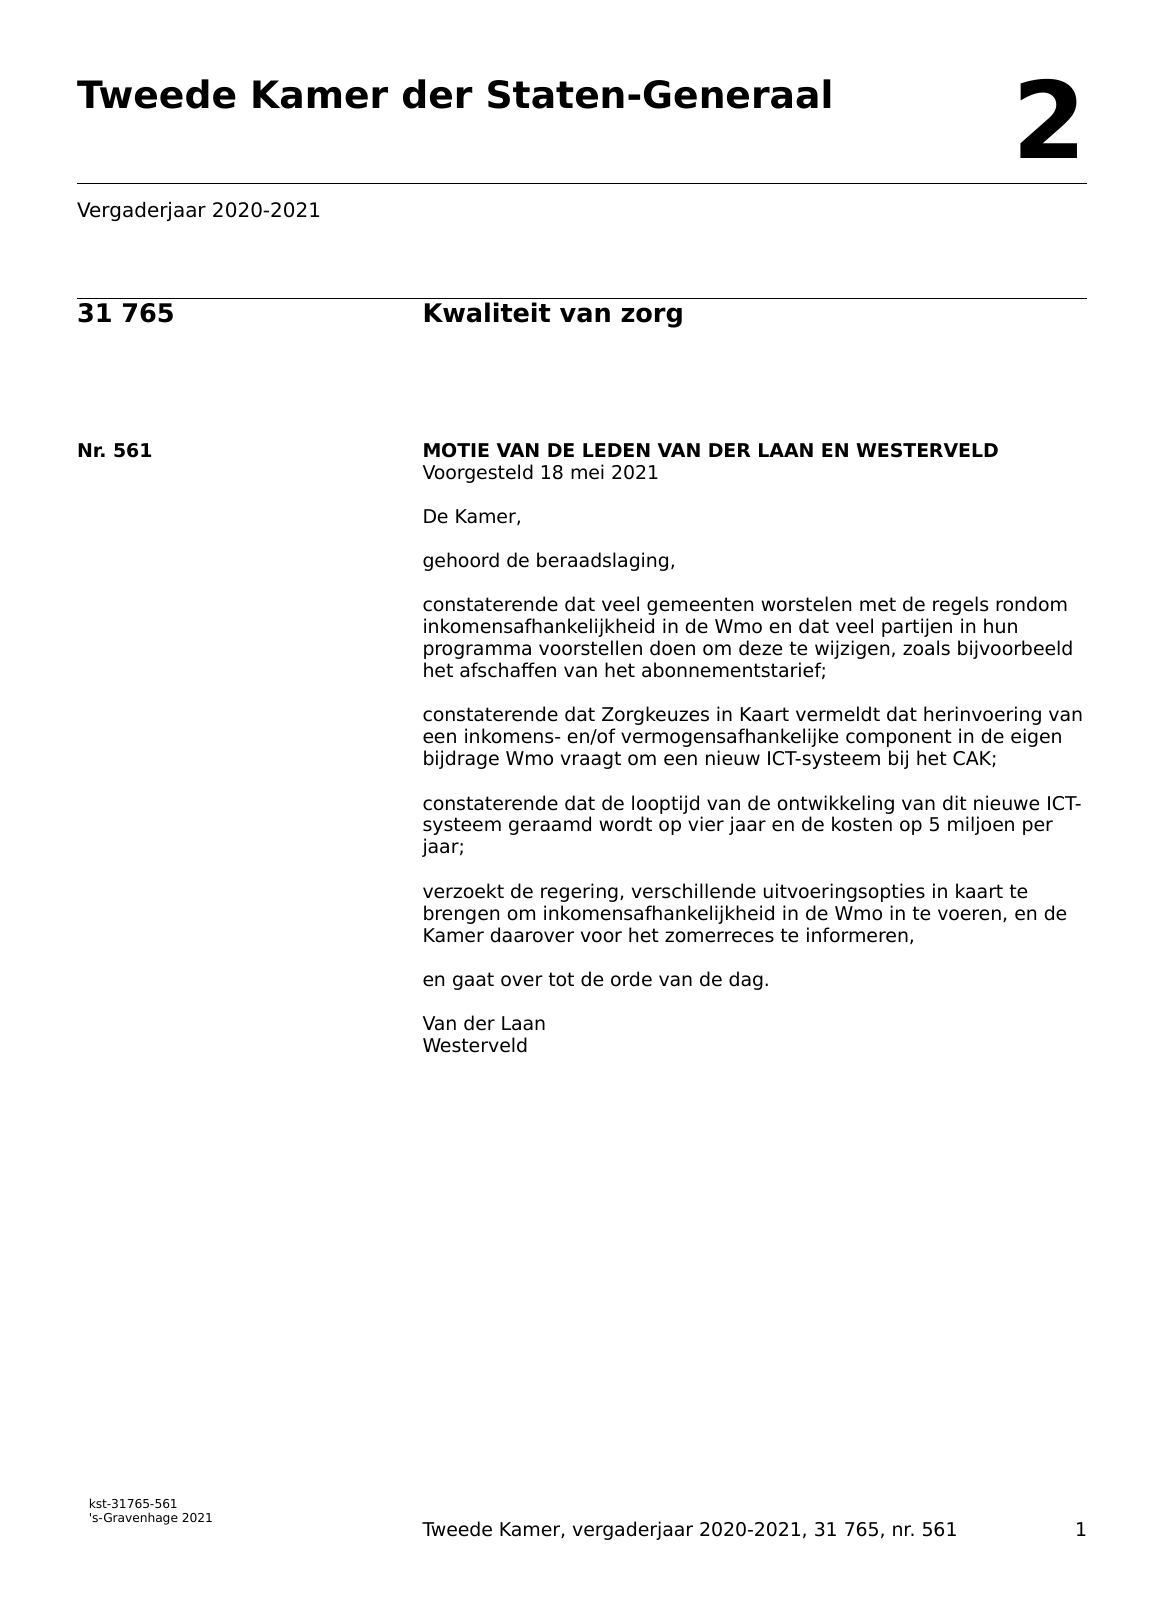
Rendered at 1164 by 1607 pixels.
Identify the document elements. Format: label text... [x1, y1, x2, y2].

text Voorgesteld 18 mei 2021 [422, 462, 1087, 484]
text 's-Gravenhage 2021 [88, 1511, 323, 1525]
text kst-31765-561 [88, 1497, 323, 1511]
text Van der Laan [422, 1013, 1087, 1035]
text verzoekt de regering, verschillende uitvoeringsopties in kaart te brengen om inkomensafhankelijkheid in de Wmo in te voeren, en de Kamer daarover voor het zomerreces te informeren, [422, 881, 1087, 946]
text constaterende dat de looptijd van de ontwikkeling van dit nieuwe ICT-systeem geraamd wordt op vier jaar en de kosten op 5 miljoen per jaar; [422, 792, 1087, 858]
table_cell Vergaderjaar 2020-2021 [77, 184, 1087, 298]
text en gaat over tot de orde van de dag. [422, 969, 1087, 991]
text De Kamer, [422, 506, 1087, 528]
table_header Tweede Kamer der Staten-Generaal [77, 59, 886, 183]
text constaterende dat Zorgkeuzes in Kaart vermeldt dat herinvoering van een inkomens- en/of vermogensafhankelijke component in de eigen bijdrage Wmo vraagt om een nieuw ICT-systeem bij het CAK; [422, 704, 1087, 770]
subtitle Nr. 561 MOTIE VAN DE LEDEN VAN DER LAAN EN WESTERVELD [77, 440, 1087, 462]
table_header 2 [886, 59, 1087, 183]
subtitle 31 765 Kwaliteit van zorg [77, 299, 1087, 329]
text constaterende dat veel gemeenten worstelen met de regels rondom inkomensafhankelijkheid in de Wmo en dat veel partijen in hun programma voorstellen doen om deze te wijzigen, zoals bijvoorbeeld het afschaffen van het abonnementstarief; [422, 594, 1087, 682]
text gehoord de beraadslaging, [422, 550, 1087, 572]
text Westerveld [422, 1035, 1087, 1057]
